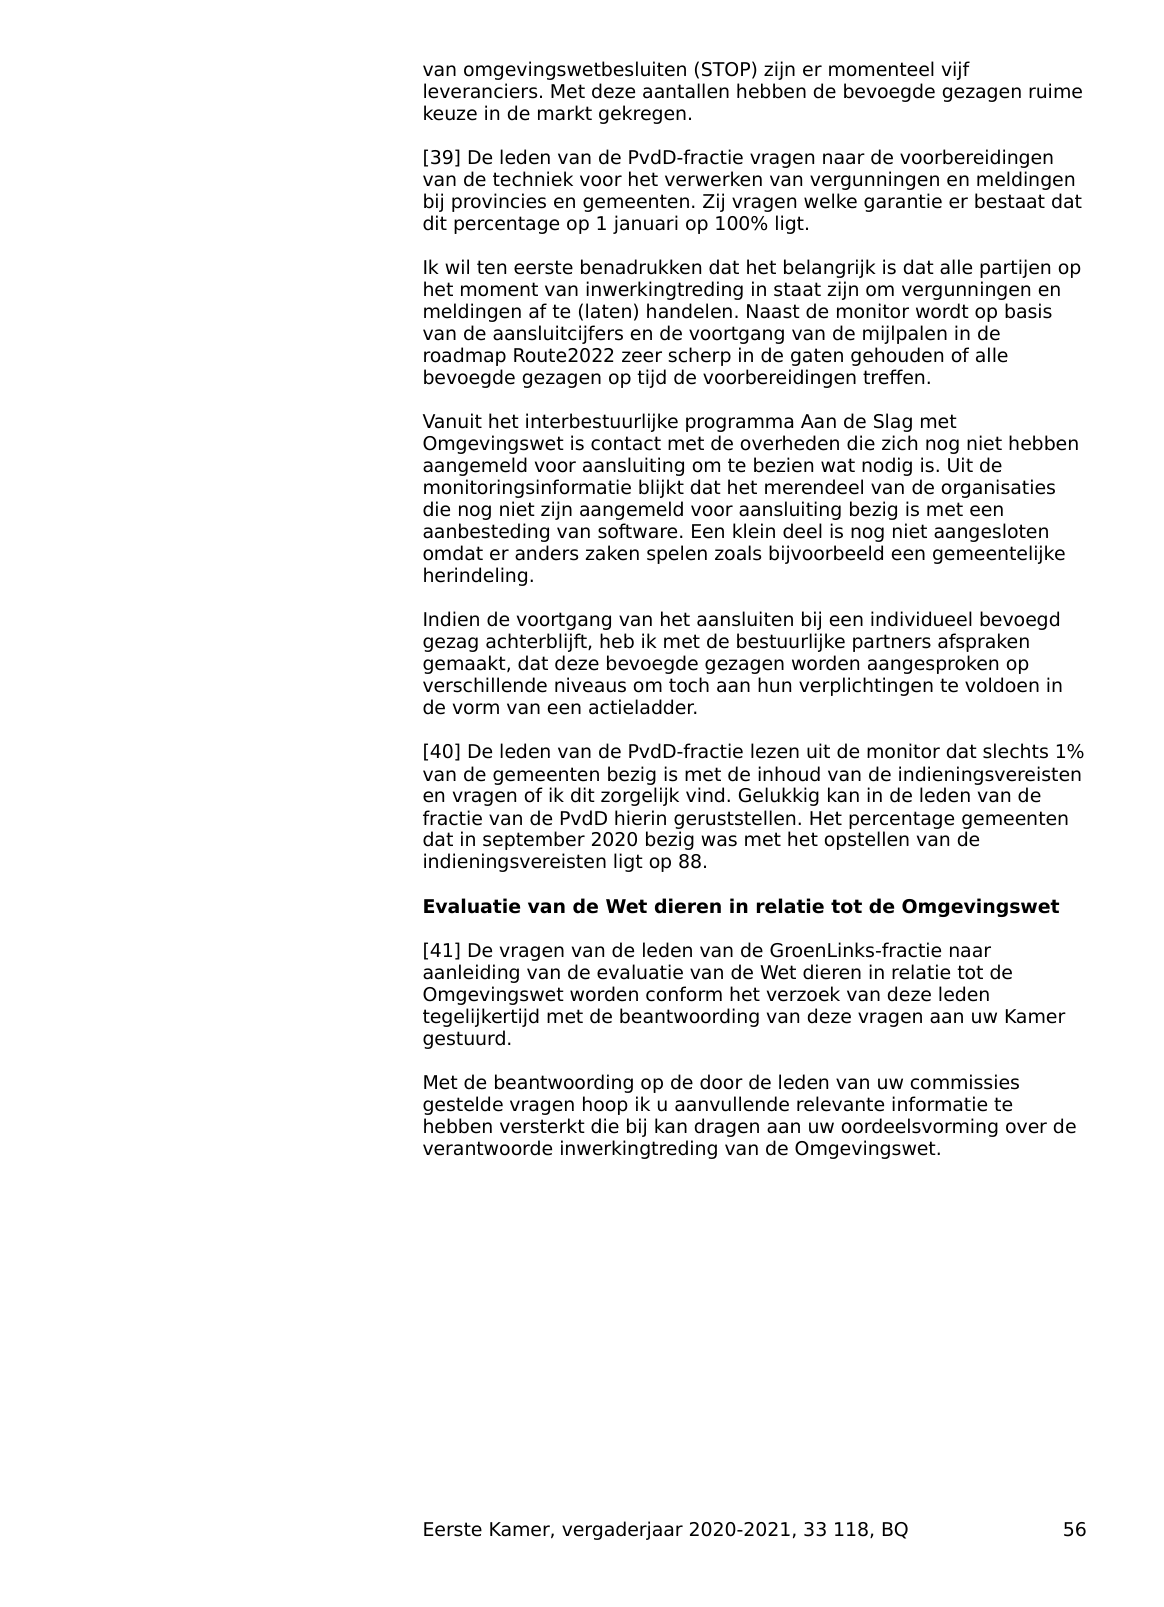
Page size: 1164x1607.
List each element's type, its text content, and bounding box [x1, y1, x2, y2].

subtitle Evaluatie van de Wet dieren in relatie tot de Omgevingswet [422, 896, 1087, 917]
text [40] De leden van de PvdD-fractie lezen uit de monitor dat slechts 1% van de gemeenten bezig is met de inhoud van de indieningsvereisten en vragen of ik dit zorgelijk vind. Gelukkig kan in de leden van de fractie van de PvdD hierin geruststellen. Het percentage gemeenten dat in september 2020 bezig was met het opstellen van de indieningsvereisten ligt op 88. [422, 741, 1087, 873]
text Indien de voortgang van het aansluiten bij een individueel bevoegd gezag achterblijft, heb ik met de bestuurlijke partners afspraken gemaakt, dat deze bevoegde gezagen worden aangesproken op verschillende niveaus om toch aan hun verplichtingen te voldoen in de vorm van een actieladder. [422, 609, 1087, 719]
text Vanuit het interbestuurlijke programma Aan de Slag met Omgevingswet is contact met de overheden die zich nog niet hebben aangemeld voor aansluiting om te bezien wat nodig is. Uit de monitoringsinformatie blijkt dat het merendeel van de organisaties die nog niet zijn aangemeld voor aansluiting bezig is met een aanbesteding van software. Een klein deel is nog niet aangesloten omdat er anders zaken spelen zoals bijvoorbeeld een gemeentelijke herindeling. [422, 411, 1087, 587]
text Ik wil ten eerste benadrukken dat het belangrijk is dat alle partijen op het moment van inwerkingtreding in staat zijn om vergunningen en meldingen af te (laten) handelen. Naast de monitor wordt op basis van de aansluitcijfers en de voortgang van de mijlpalen in de roadmap Route2022 zeer scherp in de gaten gehouden of alle bevoegde gezagen op tijd de voorbereidingen treffen. [422, 257, 1087, 389]
text van omgevingswetbesluiten (STOP) zijn er momenteel vijf leveranciers. Met deze aantallen hebben de bevoegde gezagen ruime keuze in de markt gekregen. [422, 59, 1087, 125]
text [39] De leden van de PvdD-fractie vragen naar de voorbereidingen van de techniek voor het verwerken van vergunningen en meldingen bij provincies en gemeenten. Zij vragen welke garantie er bestaat dat dit percentage op 1 januari op 100% ligt. [422, 147, 1087, 235]
text [41] De vragen van de leden van de GroenLinks-fractie naar aanleiding van de evaluatie van de Wet dieren in relatie tot de Omgevingswet worden conform het verzoek van deze leden tegelijkertijd met de beantwoording van deze vragen aan uw Kamer gestuurd. [422, 940, 1087, 1049]
text Met de beantwoording op de door de leden van uw commissies gestelde vragen hoop ik u aanvullende relevante informatie te hebben versterkt die bij kan dragen aan uw oordeelsvorming over de verantwoorde inwerkingtreding van de Omgevingswet. [422, 1072, 1087, 1160]
